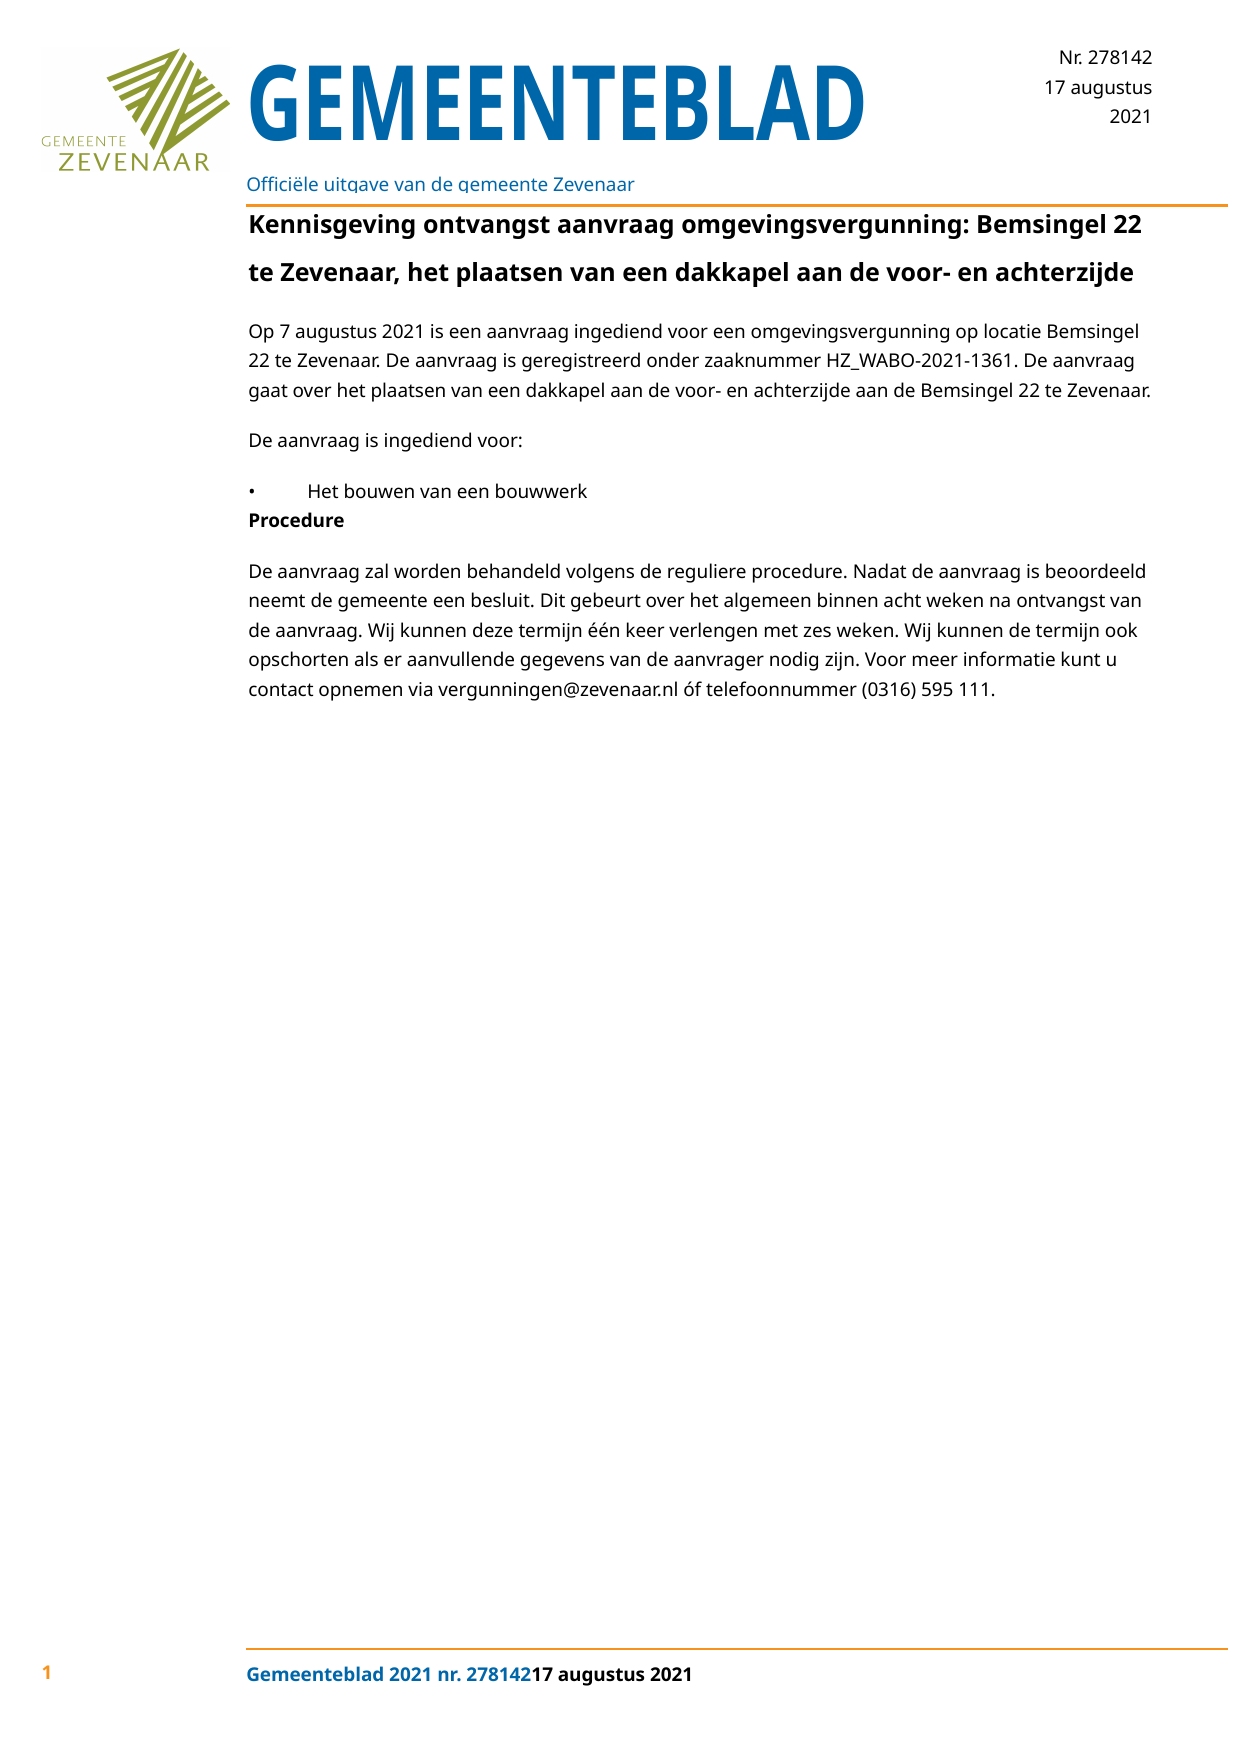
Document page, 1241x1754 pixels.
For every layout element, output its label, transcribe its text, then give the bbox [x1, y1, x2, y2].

text Procedure [248, 507, 1152, 533]
text Op 7 augustus 2021 is een aanvraag ingediend voor een omgevingsvergunning op locatie Bemsingel 22 te Zevenaar. De aanvraag is geregistreerd onder zaaknummer HZ_WABO-2021-1361. De aanvraag gaat over het plaatsen van een dakkapel aan de voor- en achterzijde aan de Bemsingel 22 te Zevenaar. [248, 318, 1152, 403]
text De aanvraag zal worden behandeld volgens de reguliere procedure. Nadat de aanvraag is beoordeeld neemt de gemeente een besluit. Dit gebeurt over het algemeen binnen acht weken na ontvangst van de aanvraag. Wij kunnen deze termijn één keer verlengen met zes weken. Wij kunnen de termijn ook opschorten als er aanvullende gegevens van de aanvrager nodig zijn. Voor meer informatie kunt u contact opnemen via vergunningen@zevenaar.nl óf telefoonnummer (0316) 595 111. [248, 558, 1152, 702]
picture [41, 47, 231, 172]
list Het bouwen van een bouwwerk [248, 478, 1152, 504]
text De aanvraag is ingediend voor: [248, 427, 1152, 453]
text Kennisgeving ontvangst aanvraag omgevingsvergunning: Bemsingel 22 te Zevenaar, het plaatsen van een dakkapel aan de voor- en achterzijde [248, 207, 1152, 288]
